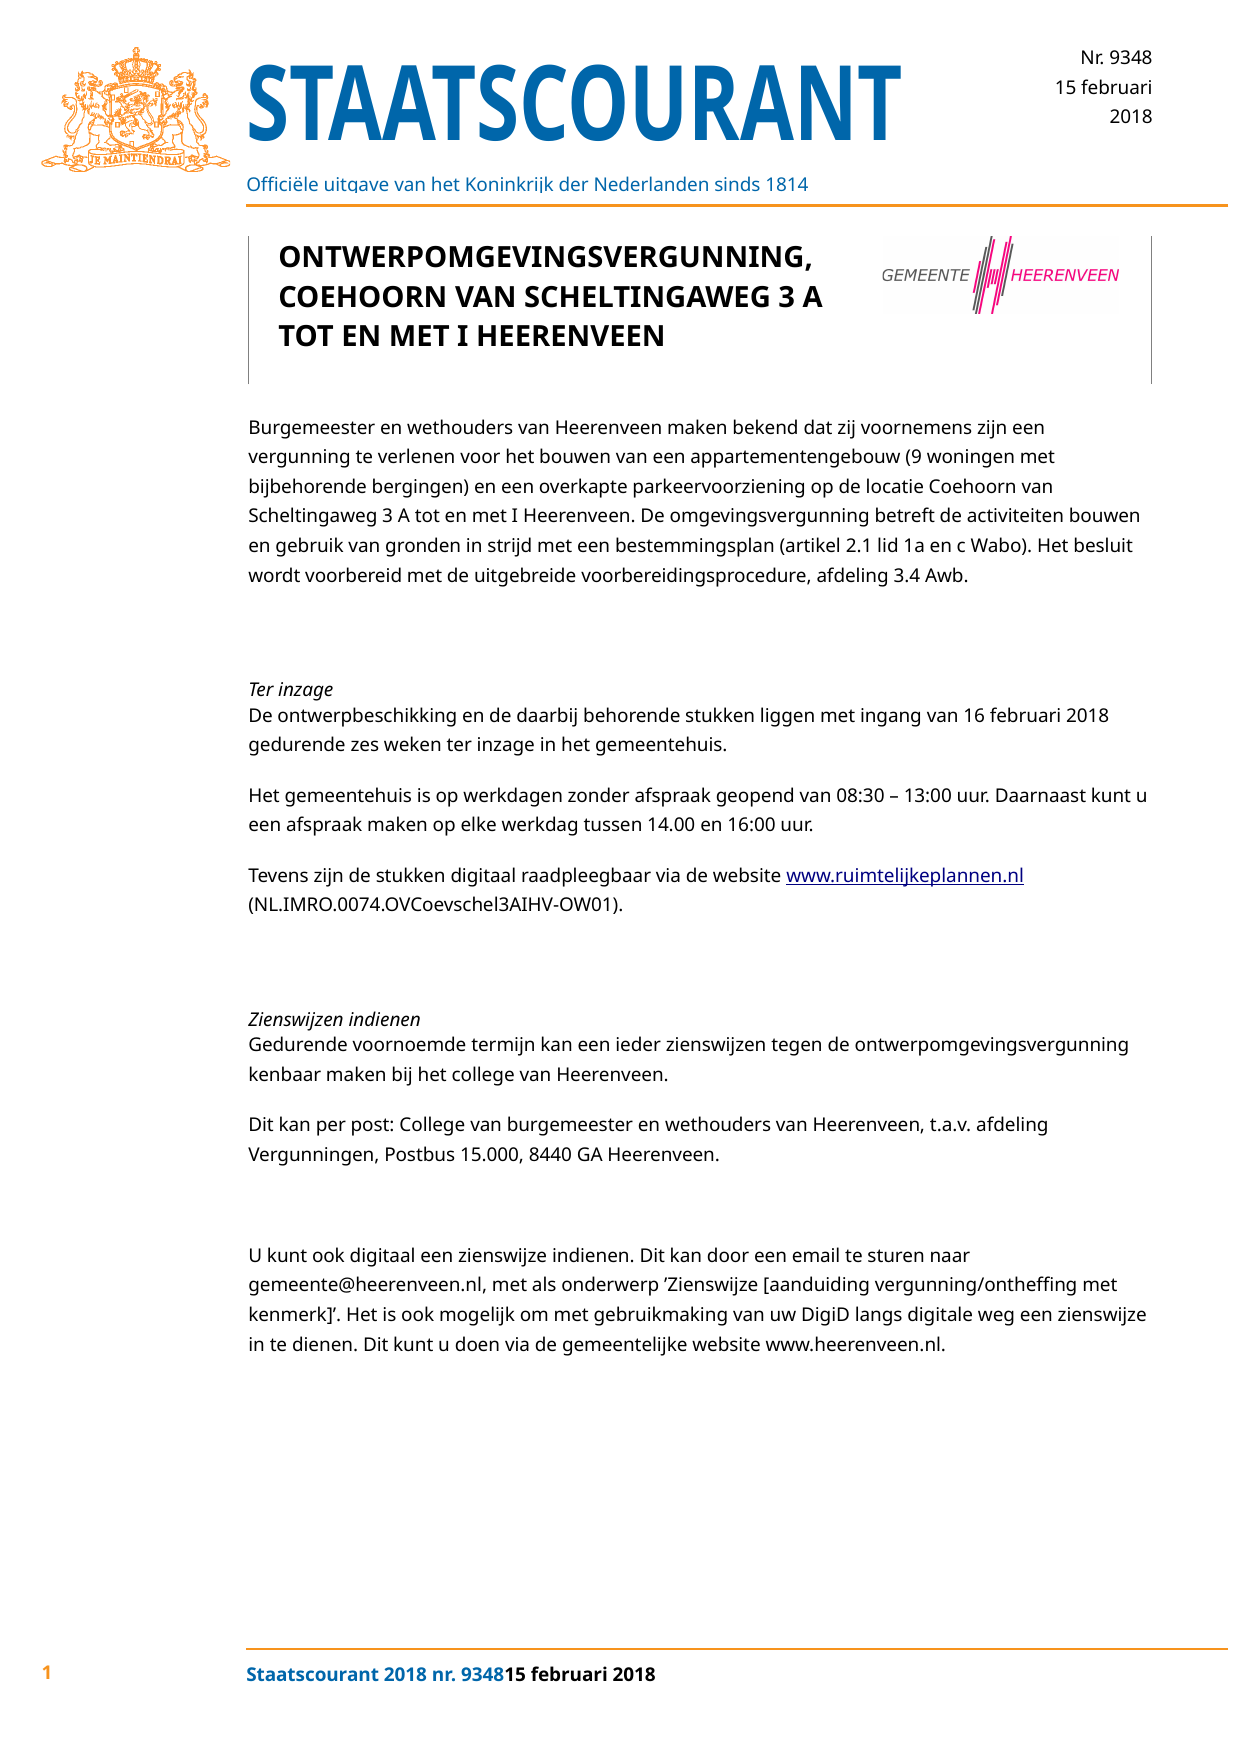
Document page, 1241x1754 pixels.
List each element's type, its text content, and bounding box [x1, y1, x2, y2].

table_header ONTWERPOMGEVINGSVERGUNNING, COEHOORN VAN SCHELTINGAWEG 3 A TOT EN MET I HEERENVEEN [249, 236, 850, 384]
text Het gemeentehuis is op werkdagen zonder afspraak geopend van 08:30 – 13:00 uur. Daarnaast kunt u een afspraak maken op elke werkdag tussen 14.00 en 16:00 uur. [248, 782, 1152, 837]
text Zienswijzen indienen [248, 1006, 1152, 1032]
picture [41, 47, 231, 172]
text De ontwerpbeschikking en de daarbij behorende stukken liggen met ingang van 16 februari 2018 gedurende zes weken ter inzage in het gemeentehuis. [248, 702, 1152, 757]
text Ter inzage [248, 676, 1152, 702]
table_header [850, 236, 1151, 384]
text Gedurende voornoemde termijn kan een ieder zienswijzen tegen de ontwerpomgevingsvergunning kenbaar maken bij het college van Heerenveen. [248, 1032, 1152, 1087]
picture [882, 236, 1119, 314]
text Dit kan per post: College van burgemeester en wethouders van Heerenveen, t.a.v. afdeling Vergunningen, Postbus 15.000, 8440 GA Heerenveen. [248, 1112, 1152, 1167]
text Burgemeester en wethouders van Heerenveen maken bekend dat zij voornemens zijn een vergunning te verlenen voor het bouwen van een appartementengebouw (9 woningen met bijbehorende bergingen) en een overkapte parkeervoorziening op de locatie Coehoorn van Scheltingaweg 3 A tot en met I Heerenveen. De omgevingsvergunning betreft de activiteiten bouwen en gebruik van gronden in strijd met een bestemmingsplan (artikel 2.1 lid 1a en c Wabo). Het besluit wordt voorbereid met de uitgebreide voorbereidingsprocedure, afdeling 3.4 Awb. [248, 414, 1152, 588]
text U kunt ook digitaal een zienswijze indienen. Dit kan door een email te sturen naar gemeente@heerenveen.nl, met als onderwerp ’Zienswijze [aanduiding vergunning/ontheffing met kenmerk]’. Het is ook mogelijk om met gebruikmaking van uw DigiD langs digitale weg een zienswijze in te dienen. Dit kunt u doen via de gemeentelijke website www.heerenveen.nl. [248, 1242, 1152, 1357]
text Tevens zijn de stukken digitaal raadpleegbaar via de website www.ruimtelijkeplannen.nl (NL.IMRO.0074.OVCoevschel3AIHV-OW01). [248, 862, 1152, 917]
